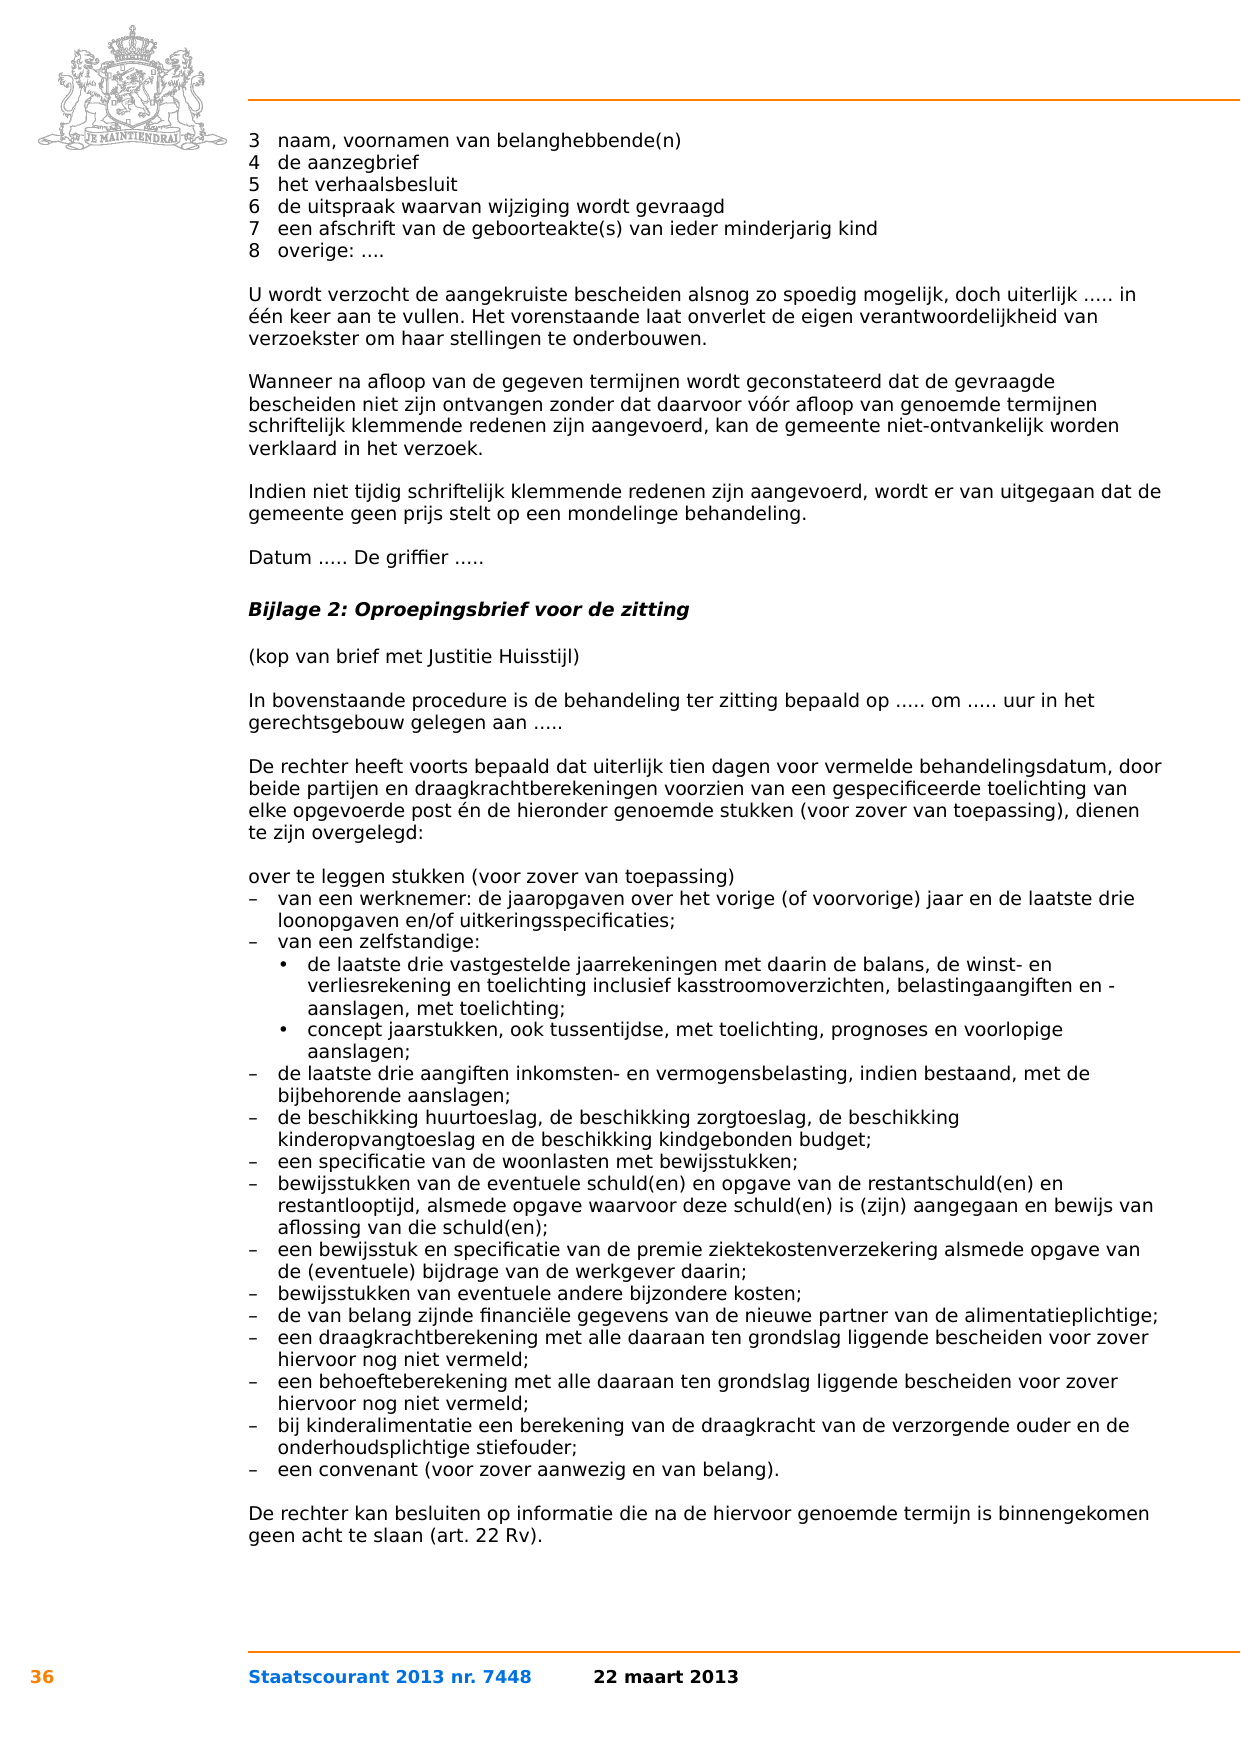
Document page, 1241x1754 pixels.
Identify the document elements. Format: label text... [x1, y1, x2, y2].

text 6 de uitspraak waarvan wijziging wordt gevraagd [248, 196, 1163, 218]
text • de laatste drie vastgestelde jaarrekeningen met daarin de balans, de winst- en verliesrekening en toelichting inclusief kasstroomoverzichten, belastingaangiften en -aanslagen, met toelichting; [278, 953, 1163, 1019]
text De rechter kan besluiten op informatie die na de hiervoor genoemde termijn is binnengekomen geen acht te slaan (art. 22 Rv). [248, 1503, 1163, 1547]
text Indien niet tijdig schriftelijk klemmende redenen zijn aangevoerd, wordt er van uitgegaan dat de gemeente geen prijs stelt op een mondelinge behandeling. [248, 481, 1163, 525]
subtitle Bijlage 2: Oproepingsbrief voor de zitting [248, 599, 1163, 621]
text (kop van brief met Justitie Huisstijl) [248, 646, 1163, 668]
text • concept jaarstukken, ook tussentijdse, met toelichting, prognoses en voorlopige aanslagen; [278, 1019, 1163, 1063]
picture [38, 25, 227, 150]
text – bij kinderalimentatie een berekening van de draagkracht van de verzorgende ouder en de onderhoudsplichtige stiefouder; [248, 1415, 1163, 1459]
text over te leggen stukken (voor zover van toepassing) [248, 866, 1163, 887]
text – bewijsstukken van de eventuele schuld(en) en opgave van de restantschuld(en) en restantlooptijd, alsmede opgave waarvoor deze schuld(en) is (zijn) aangegaan en bewijs van aflossing van die schuld(en); [248, 1173, 1163, 1239]
text 3 naam, voornamen van belanghebbende(n) [248, 130, 1163, 152]
text Datum ..... De griffier ..... [248, 547, 1163, 569]
text – bewijsstukken van eventuele andere bijzondere kosten; [248, 1283, 1163, 1305]
text 7 een afschrift van de geboorteakte(s) van ieder minderjarig kind [248, 218, 1163, 240]
text 5 het verhaalsbesluit [248, 174, 1163, 196]
text – van een zelfstandige: [248, 931, 1163, 953]
text – van een werknemer: de jaaropgaven over het vorige (of voorvorige) jaar en de laatste drie loonopgaven en/of uitkeringsspecificaties; [248, 887, 1163, 931]
text 8 overige: .... [248, 240, 1163, 262]
text – de beschikking huurtoeslag, de beschikking zorgtoeslag, de beschikking kinderopvangtoeslag en de beschikking kindgebonden budget; [248, 1107, 1163, 1151]
text Wanneer na afloop van de gegeven termijnen wordt geconstateerd dat de gevraagde bescheiden niet zijn ontvangen zonder dat daarvoor vóór afloop van genoemde termijnen schriftelijk klemmende redenen zijn aangevoerd, kan de gemeente niet-ontvankelijk worden verklaard in het verzoek. [248, 371, 1163, 459]
text – een behoefteberekening met alle daaraan ten grondslag liggende bescheiden voor zover hiervoor nog niet vermeld; [248, 1371, 1163, 1415]
text U wordt verzocht de aangekruiste bescheiden alsnog zo spoedig mogelijk, doch uiterlijk ..... in één keer aan te vullen. Het vorenstaande laat onverlet de eigen verantwoordelijkheid van verzoekster om haar stellingen te onderbouwen. [248, 284, 1163, 349]
text – een draagkrachtberekening met alle daaraan ten grondslag liggende bescheiden voor zover hiervoor nog niet vermeld; [248, 1327, 1163, 1371]
text De rechter heeft voorts bepaald dat uiterlijk tien dagen voor vermelde behandelingsdatum, door beide partijen en draagkrachtberekeningen voorzien van een gespecificeerde toelichting van elke opgevoerde post én de hieronder genoemde stukken (voor zover van toepassing), dienen te zijn overgelegd: [248, 756, 1163, 844]
text 4 de aanzegbrief [248, 152, 1163, 174]
text – de laatste drie aangiften inkomsten- en vermogensbelasting, indien bestaand, met de bijbehorende aanslagen; [248, 1063, 1163, 1107]
text – de van belang zijnde financiële gegevens van de nieuwe partner van de alimentatieplichtige; [248, 1305, 1163, 1327]
text – een bewijsstuk en specificatie van de premie ziektekostenverzekering alsmede opgave van de (eventuele) bijdrage van de werkgever daarin; [248, 1239, 1163, 1283]
text In bovenstaande procedure is de behandeling ter zitting bepaald op ..... om ..... uur in het gerechtsgebouw gelegen aan ..... [248, 690, 1163, 734]
text – een convenant (voor zover aanwezig en van belang). [248, 1459, 1163, 1481]
text – een specificatie van de woonlasten met bewijsstukken; [248, 1151, 1163, 1173]
